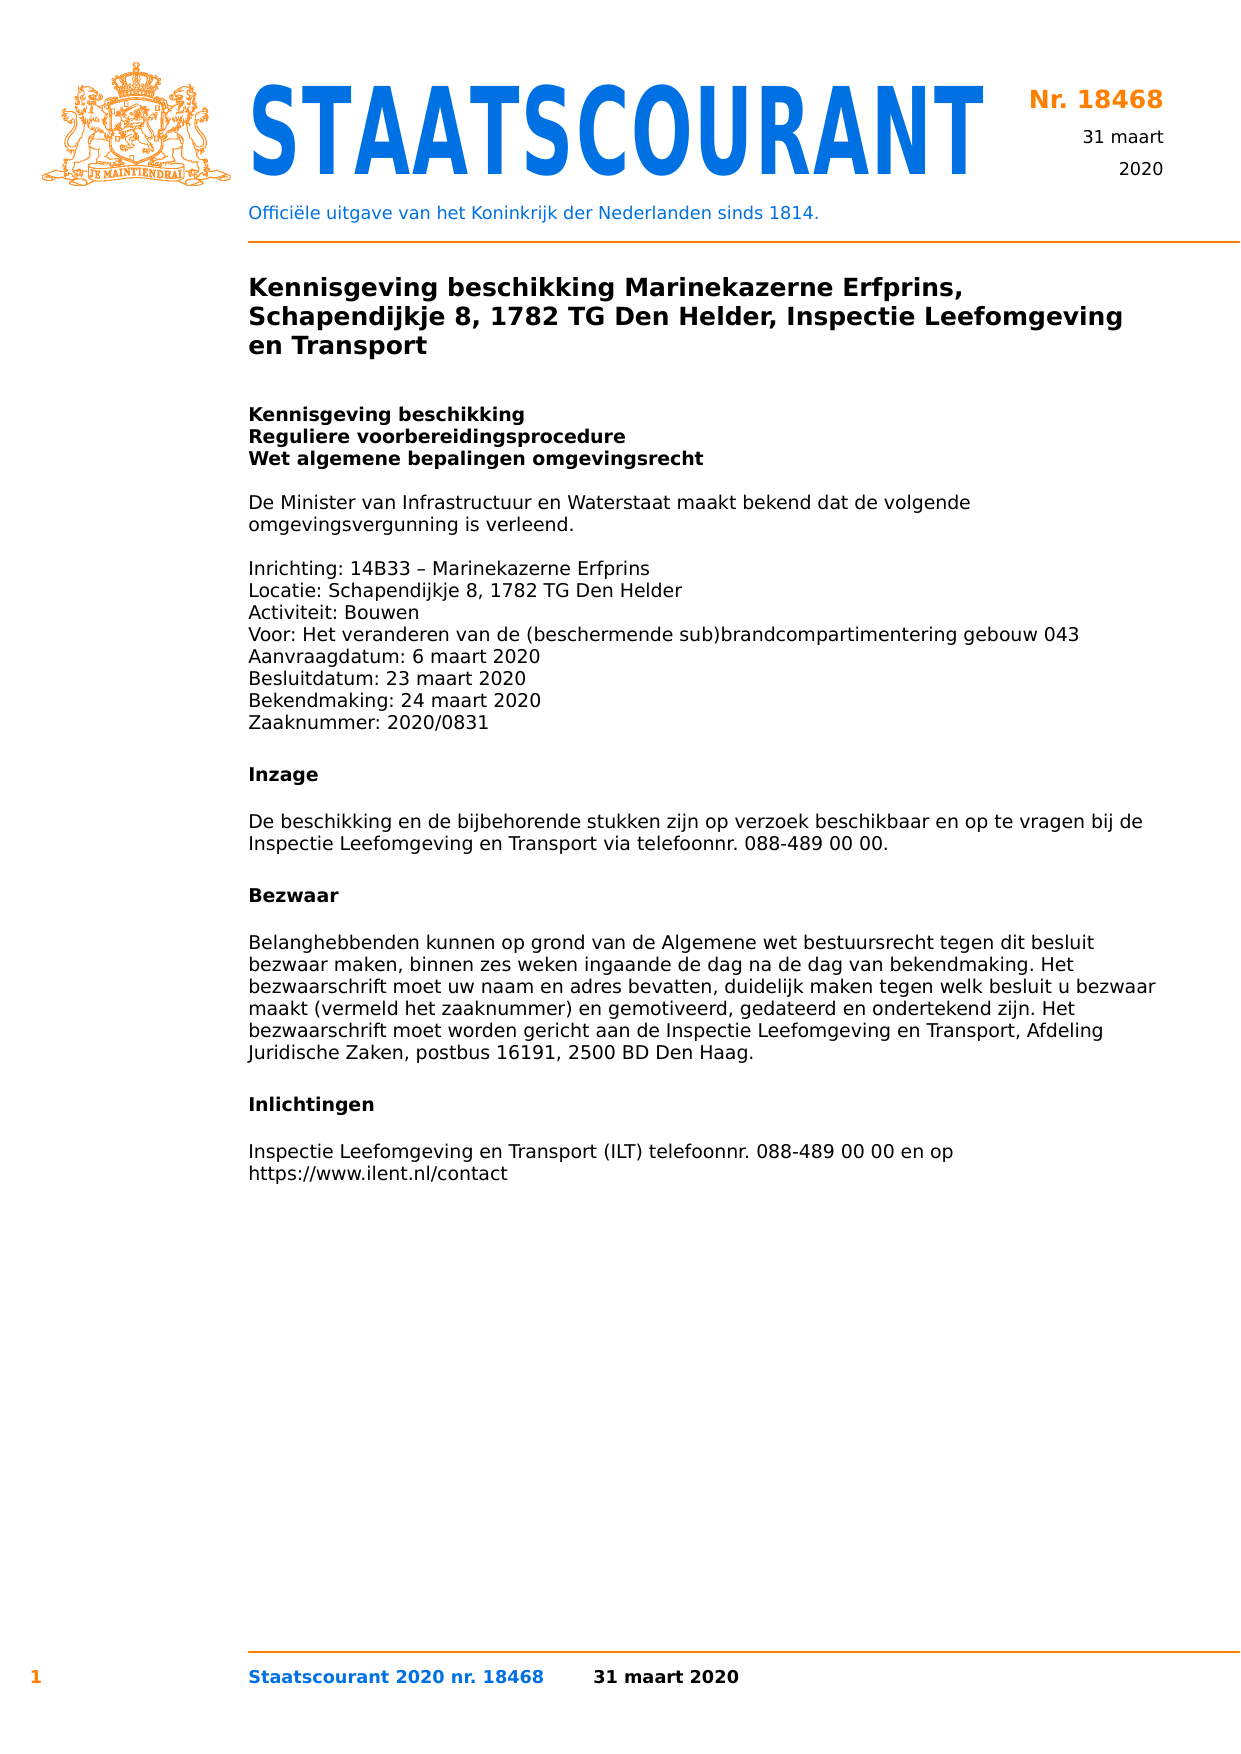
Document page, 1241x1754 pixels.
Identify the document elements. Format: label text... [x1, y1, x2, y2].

text Aanvraagdatum: 6 maart 2020 [248, 646, 1163, 668]
text Activiteit: Bouwen [248, 602, 1163, 624]
subtitle Inlichtingen [248, 1093, 1163, 1116]
text Wet algemene bepalingen omgevingsrecht [248, 448, 1163, 470]
text Inrichting: 14B33 – Marinekazerne Erfprins [248, 558, 1163, 580]
table_cell Officiële uitgave van het Koninkrijk der Nederlanden sinds 1814. [248, 203, 1240, 241]
table_header [25, 62, 248, 241]
subtitle Kennisgeving beschikking Marinekazerne Erfprins, Schapendijkje 8, 1782 TG Den Helder, Inspectie Leefomgeving en Transport [248, 273, 1163, 361]
text Locatie: Schapendijkje 8, 1782 TG Den Helder [248, 580, 1163, 602]
text Reguliere voorbereidingsprocedure [248, 426, 1163, 448]
table_cell 31 maart [998, 121, 1240, 153]
table_header STAATSCOURANT [248, 62, 998, 203]
text Besluitdatum: 23 maart 2020 [248, 668, 1163, 690]
subtitle Inzage [248, 764, 1163, 786]
text Zaaknummer: 2020/0831 [248, 712, 1163, 734]
picture [41, 62, 231, 186]
table_cell 2020 [998, 153, 1240, 203]
text Belanghebbenden kunnen op grond van de Algemene wet bestuursrecht tegen dit besluit bezwaar maken, binnen zes weken ingaande de dag na de dag van bekendmaking. Het bezwaarschrift moet uw naam en adres bevatten, duidelijk maken tegen welk besluit u bezwaar maakt (vermeld het zaaknummer) en gemotiveerd, gedateerd en ondertekend zijn. Het bezwaarschrift moet worden gericht aan de Inspectie Leefomgeving en Transport, Afdeling Juridische Zaken, postbus 16191, 2500 BD Den Haag. [248, 932, 1163, 1063]
text Bekendmaking: 24 maart 2020 [248, 690, 1163, 712]
text Inspectie Leefomgeving en Transport (ILT) telefoonnr. 088-489 00 00 en op https://www.ilent.nl/contact [248, 1141, 1163, 1184]
text Kennisgeving beschikking [248, 404, 1163, 426]
text De beschikking en de bijbehorende stukken zijn op verzoek beschikbaar en op te vragen bij de Inspectie Leefomgeving en Transport via telefoonnr. 088-489 00 00. [248, 811, 1163, 855]
table_header Nr. 18468 [998, 62, 1240, 121]
text Voor: Het veranderen van de (beschermende sub)brandcompartimentering gebouw 043 [248, 624, 1163, 646]
text De Minister van Infrastructuur en Waterstaat maakt bekend dat de volgende omgevingsvergunning is verleend. [248, 492, 1163, 536]
subtitle Bezwaar [248, 885, 1163, 907]
